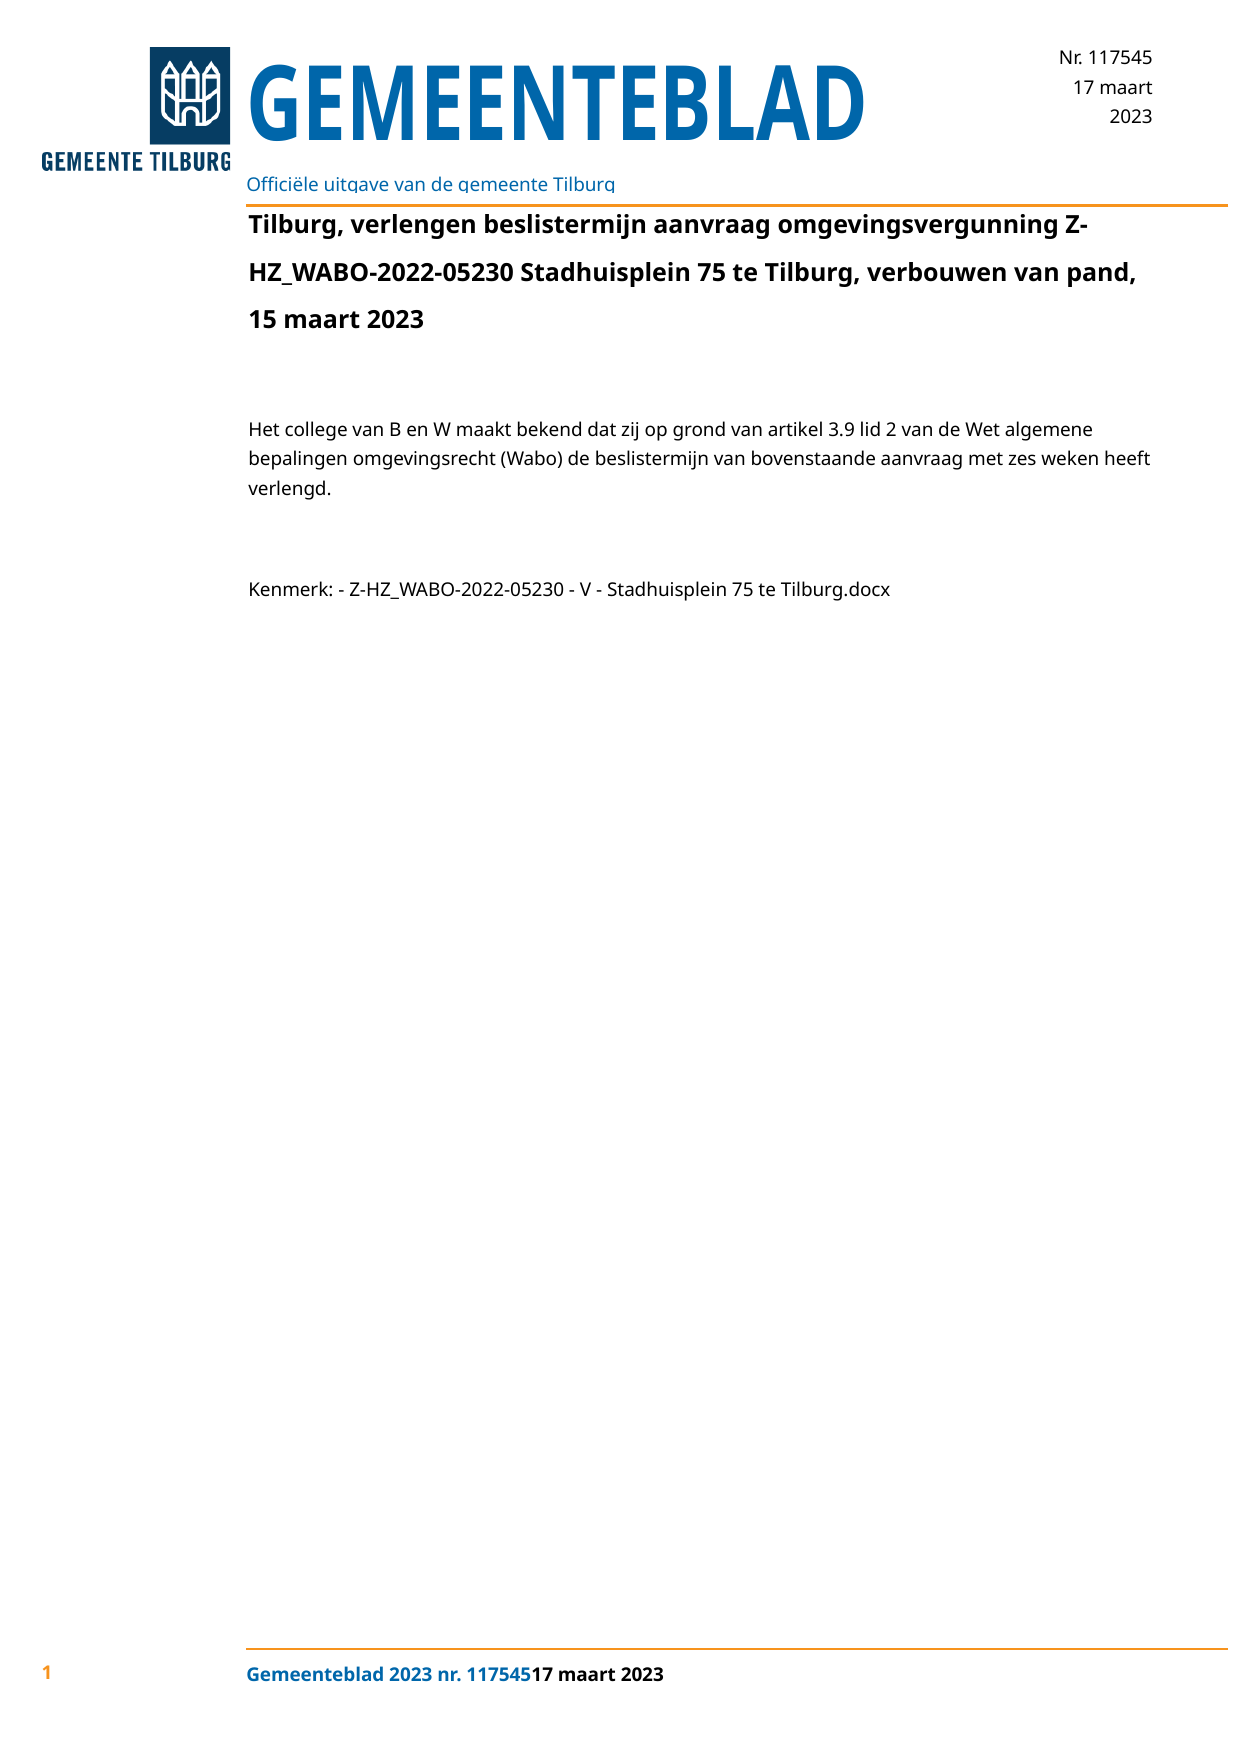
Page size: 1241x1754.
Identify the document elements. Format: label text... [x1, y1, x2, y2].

text Tilburg, verlengen beslistermijn aanvraag omgevingsvergunning Z-HZ_WABO-2022-05230 Stadhuisplein 75 te Tilburg, verbouwen van pand, 15 maart 2023 [248, 207, 1152, 336]
text Kenmerk: - Z-HZ_WABO-2022-05230 - V - Stadhuisplein 75 te Tilburg.docx [248, 576, 1152, 602]
picture [41, 47, 231, 172]
text Het college van B en W maakt bekend dat zij op grond van artikel 3.9 lid 2 van de Wet algemene bepalingen omgevingsrecht (Wabo) de beslistermijn van bovenstaande aanvraag met zes weken heeft verlengd. [248, 416, 1152, 501]
